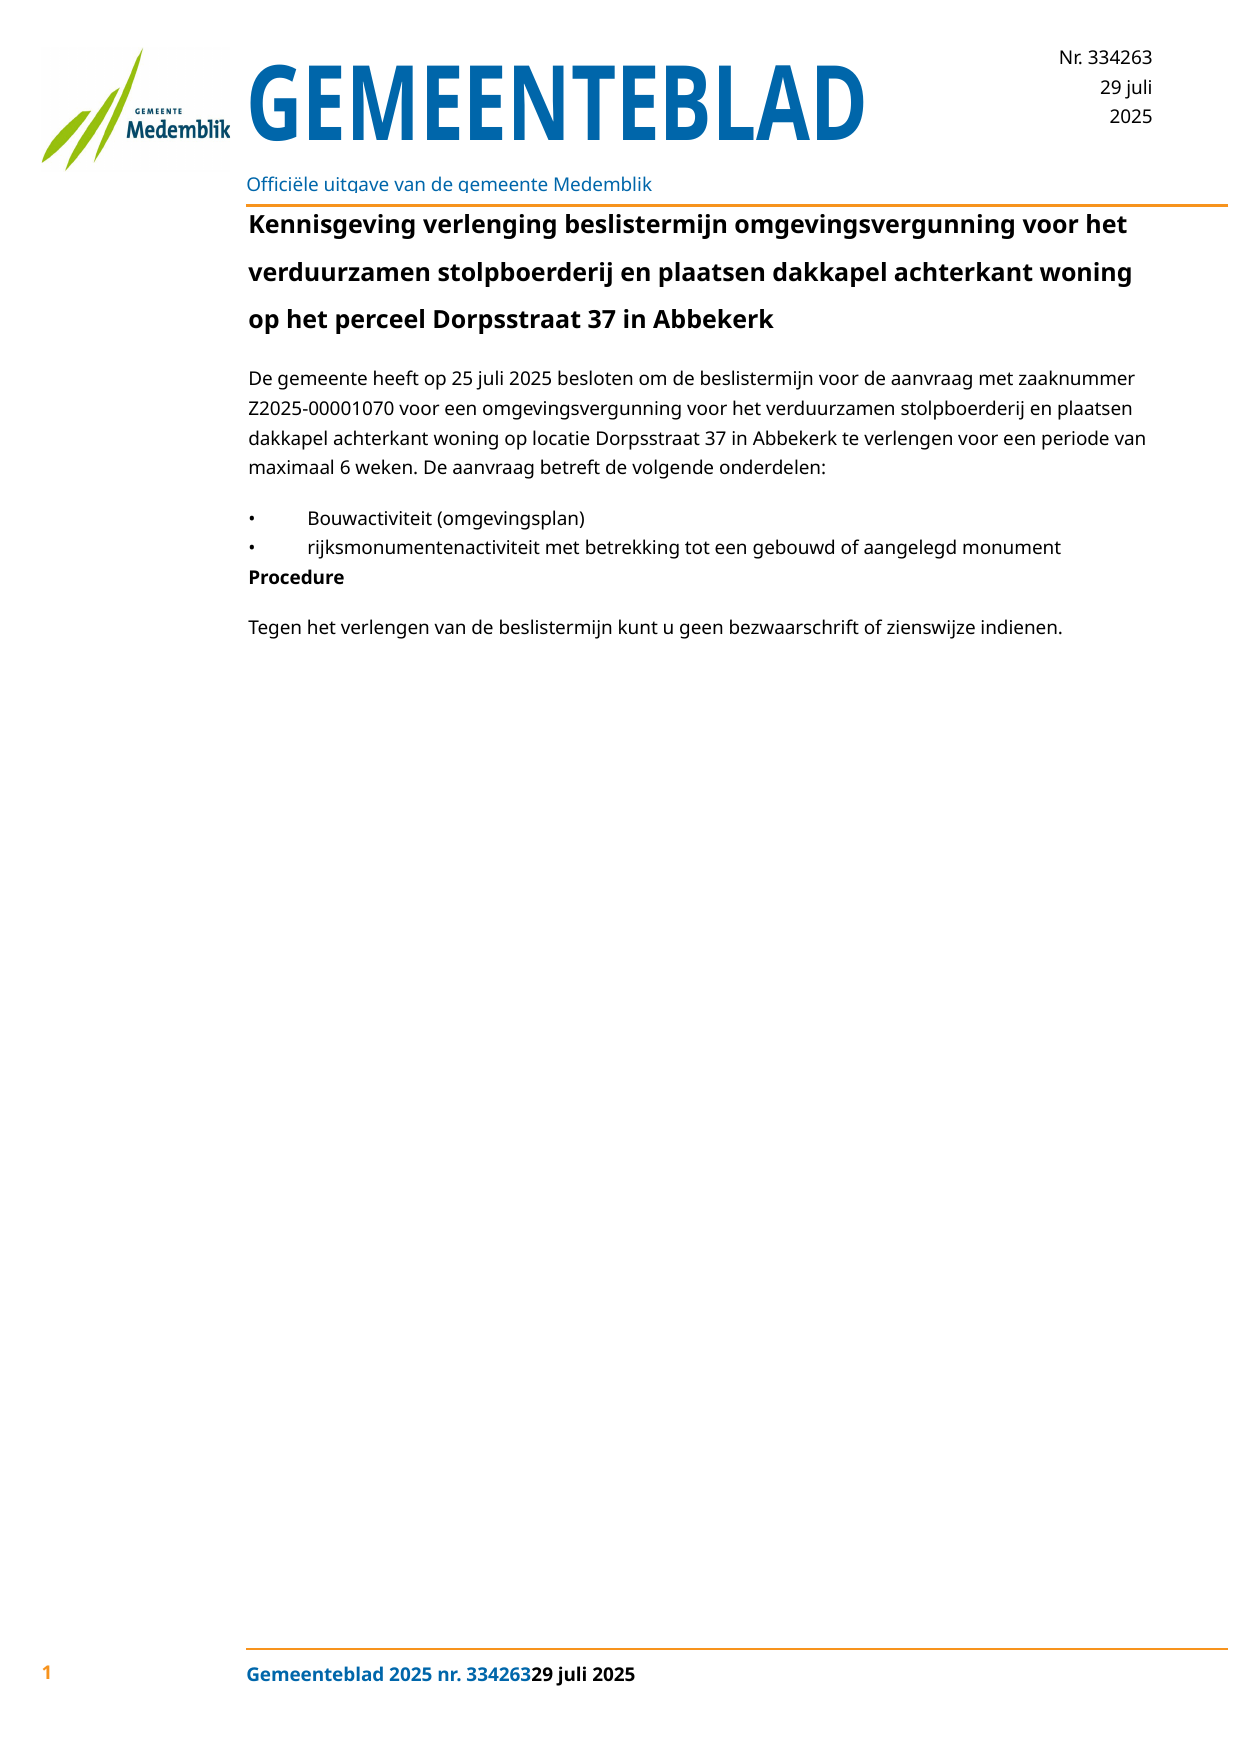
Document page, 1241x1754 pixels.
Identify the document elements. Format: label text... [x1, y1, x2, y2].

text De gemeente heeft op 25 juli 2025 besloten om de beslistermijn voor de aanvraag met zaaknummer Z2025-00001070 voor een omgevingsvergunning voor het verduurzamen stolpboerderij en plaatsen dakkapel achterkant woning op locatie Dorpsstraat 37 in Abbekerk te verlengen voor een periode van maximaal 6 weken. De aanvraag betreft de volgende onderdelen: [248, 366, 1152, 480]
text Procedure [248, 564, 1152, 589]
picture [41, 47, 231, 172]
text Kennisgeving verlenging beslistermijn omgevingsvergunning voor het verduurzamen stolpboerderij en plaatsen dakkapel achterkant woning op het perceel Dorpsstraat 37 in Abbekerk [248, 207, 1152, 336]
list Bouwactiviteit (omgevingsplan) [248, 505, 1152, 530]
list rijksmonumentenactiviteit met betrekking tot een gebouwd of aangelegd monument [248, 534, 1152, 560]
text Tegen het verlengen van de beslistermijn kunt u geen bezwaarschrift of zienswijze indienen. [248, 614, 1152, 640]
